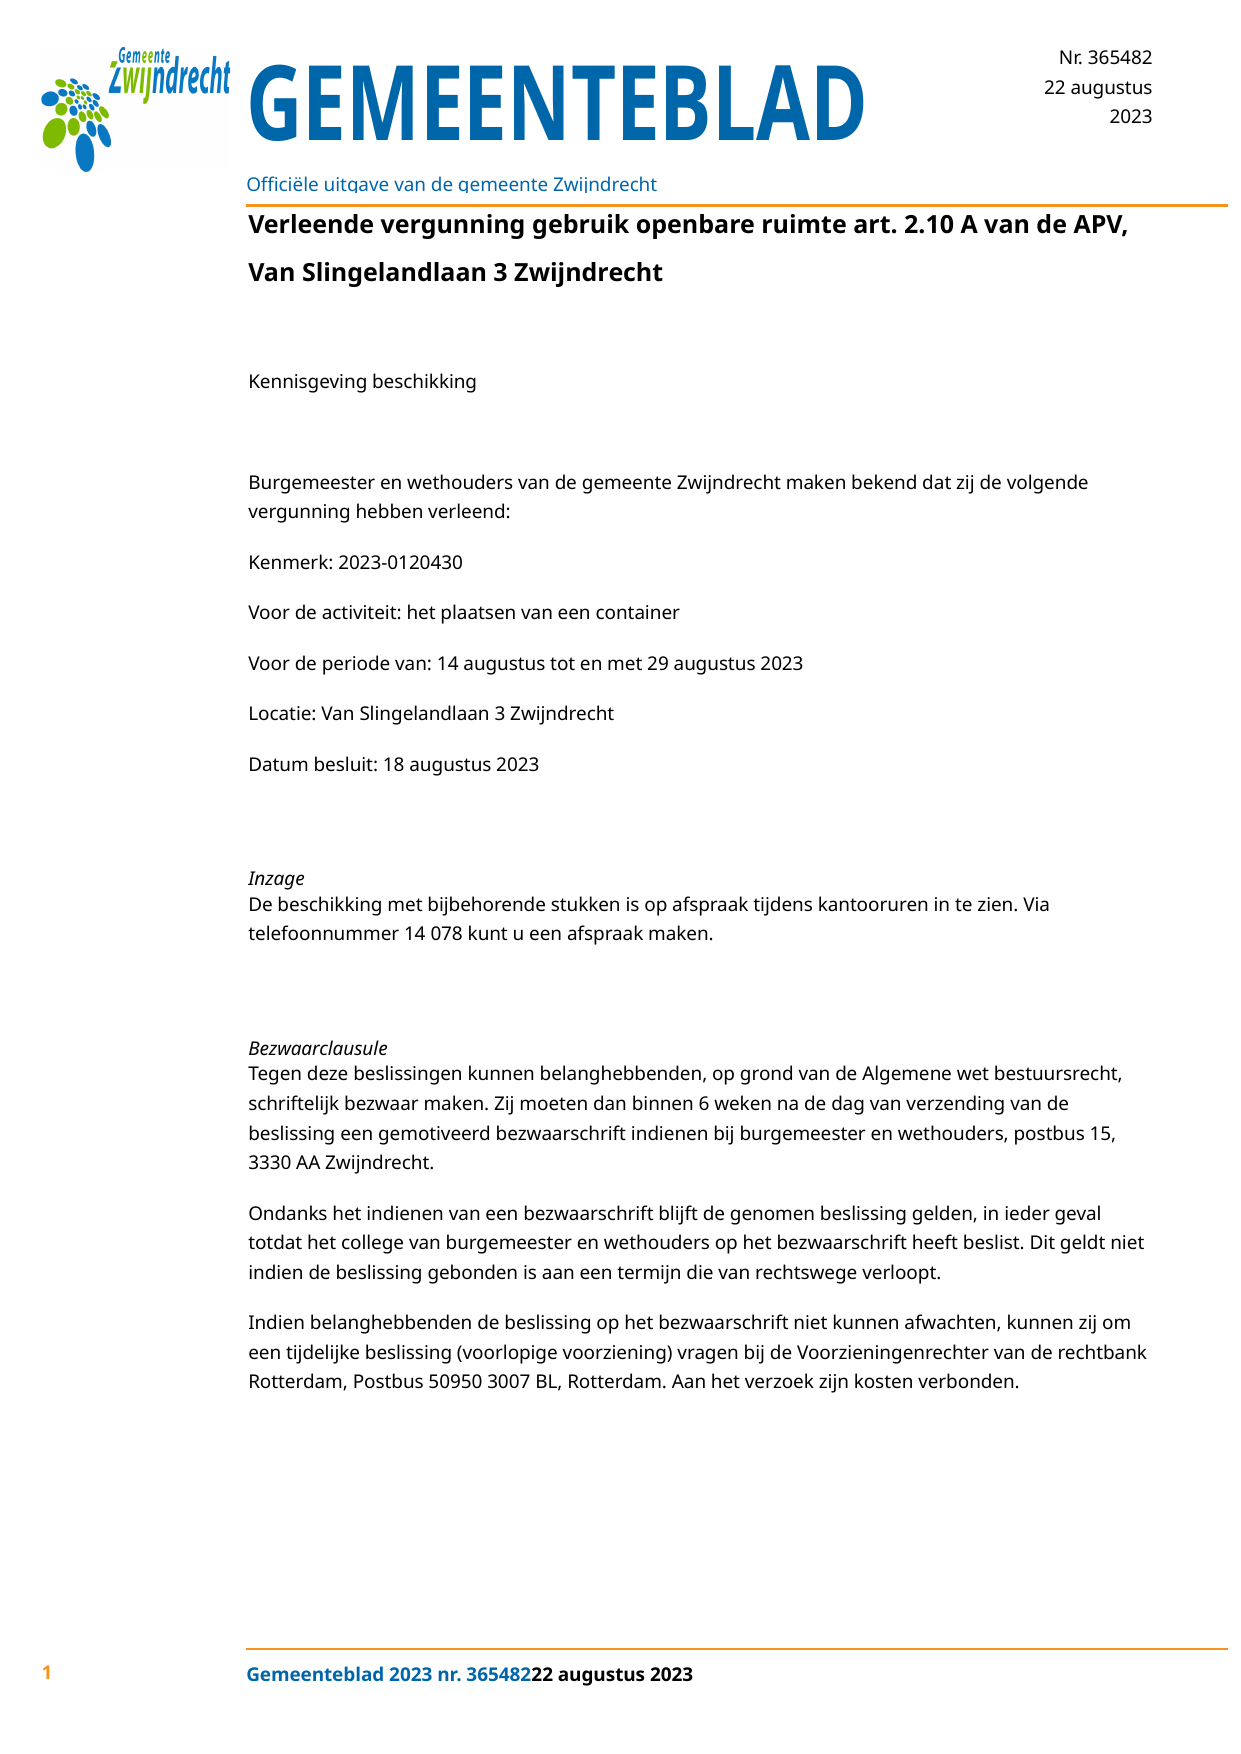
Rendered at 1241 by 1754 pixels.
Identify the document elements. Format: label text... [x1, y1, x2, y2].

text Locatie: Van Slingelandlaan 3 Zwijndrecht [248, 700, 1152, 726]
text Inzage [248, 865, 1152, 891]
text Ondanks het indienen van een bezwaarschrift blijft de genomen beslissing gelden, in ieder geval totdat het college van burgemeester en wethouders op het bezwaarschrift heeft beslist. Dit geldt niet indien de beslissing gebonden is aan een termijn die van rechtswege verloopt. [248, 1200, 1152, 1285]
text Voor de periode van: 14 augustus tot en met 29 augustus 2023 [248, 650, 1152, 676]
text Burgemeester en wethouders van de gemeente Zwijndrecht maken bekend dat zij de volgende vergunning hebben verleend: [248, 469, 1152, 524]
text Kenmerk: 2023-0120430 [248, 549, 1152, 575]
text De beschikking met bijbehorende stukken is op afspraak tijdens kantooruren in te zien. Via telefoonnummer 14 078 kunt u een afspraak maken. [248, 891, 1152, 946]
text Tegen deze beslissingen kunnen belanghebbenden, op grond van de Algemene wet bestuursrecht, schriftelijk bezwaar maken. Zij moeten dan binnen 6 weken na de dag van verzending van de beslissing een gemotiveerd bezwaarschrift indienen bij burgemeester en wethouders, postbus 15, 3330 AA Zwijndrecht. [248, 1061, 1152, 1175]
text Indien belanghebbenden de beslissing op het bezwaarschrift niet kunnen afwachten, kunnen zij om een tijdelijke beslissing (voorlopige voorziening) vragen bij de Voorzieningenrechter van de rechtbank Rotterdam, Postbus 50950 3007 BL, Rotterdam. Aan het verzoek zijn kosten verbonden. [248, 1309, 1152, 1394]
text Verleende vergunning gebruik openbare ruimte art. 2.10 A van de APV, Van Slingelandlaan 3 Zwijndrecht [248, 207, 1152, 288]
text Voor de activiteit: het plaatsen van een container [248, 599, 1152, 625]
text Kennisgeving beschikking [248, 368, 1152, 394]
text Bezwaarclausule [248, 1035, 1152, 1061]
text Datum besluit: 18 augustus 2023 [248, 751, 1152, 777]
picture [41, 47, 231, 172]
